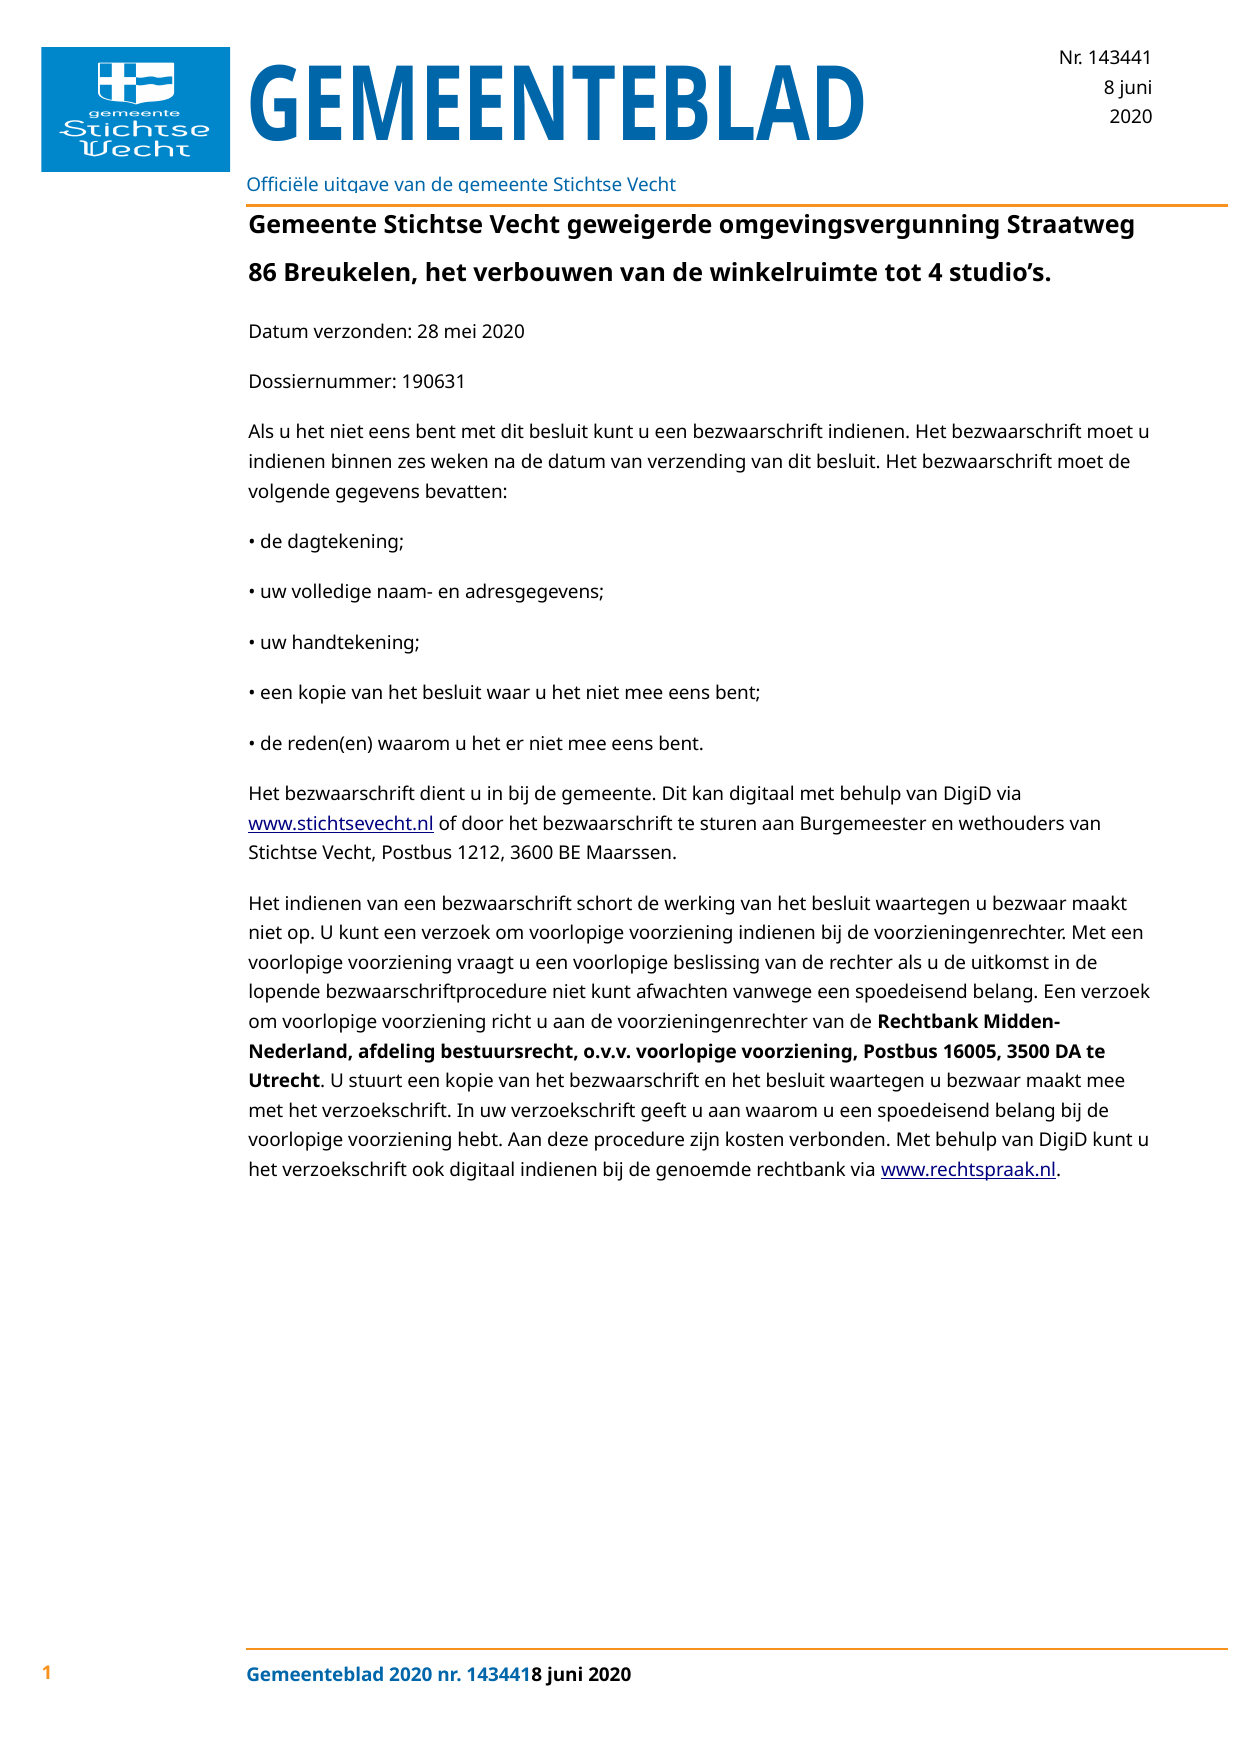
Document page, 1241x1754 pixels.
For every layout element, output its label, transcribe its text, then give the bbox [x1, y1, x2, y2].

text Als u het niet eens bent met dit besluit kunt u een bezwaarschrift indienen. Het bezwaarschrift moet u indienen binnen zes weken na de datum van verzending van dit besluit. Het bezwaarschrift moet de volgende gegevens bevatten: [248, 419, 1152, 504]
picture [99, 63, 135, 101]
text • uw handtekening; [248, 629, 1152, 655]
text • een kopie van het besluit waar u het niet mee eens bent; [248, 679, 1152, 705]
text Gemeente Stichtse Vecht geweigerde omgevingsvergunning Straatweg 86 Breukelen, het verbouwen van de winkelruimte tot 4 studio’s. [248, 207, 1152, 288]
text Datum verzonden: 28 mei 2020 [248, 318, 1152, 344]
text Dossiernummer: 190631 [248, 368, 1152, 394]
text Het bezwaarschrift dient u in bij de gemeente. Dit kan digitaal met behulp van DigiD via www.stichtsevecht.nl of door het bezwaarschrift te sturen aan Burgemeester en wethouders van Stichtse Vecht, Postbus 1212, 3600 BE Maarssen. [248, 780, 1152, 865]
text • de reden(en) waarom u het er niet mee eens bent. [248, 730, 1152, 756]
picture [137, 63, 174, 103]
text Het indienen van een bezwaarschrift schort de werking van het besluit waartegen u bezwaar maakt niet op. U kunt een verzoek om voorlopige voorziening indienen bij de voorzieningenrechter. Met een voorlopige voorziening vraagt u een voorlopige beslissing van de rechter als u de uitkomst in de lopende bezwaarschriftprocedure niet kunt afwachten vanwege een spoedeisend belang. Een verzoek om voorlopige voorziening richt u aan de voorzieningenrechter van de Rechtbank Midden-Nederland, afdeling bestuursrecht, o.v.v. voorlopige voorziening, Postbus 16005, 3500 DA te Utrecht. U stuurt een kopie van het bezwaarschrift en het besluit waartegen u bezwaar maakt mee met het verzoekschrift. In uw verzoekschrift geeft u aan waarom u een spoedeisend belang bij de voorlopige voorziening hebt. Aan deze procedure zijn kosten verbonden. Met behulp van DigiD kunt u het verzoekschrift ook digitaal indienen bij de genoemde rechtbank via www.rechtspraak.nl. [248, 890, 1152, 1182]
text • de dagtekening; [248, 528, 1152, 554]
text • uw volledige naam- en adresgegevens; [248, 579, 1152, 604]
